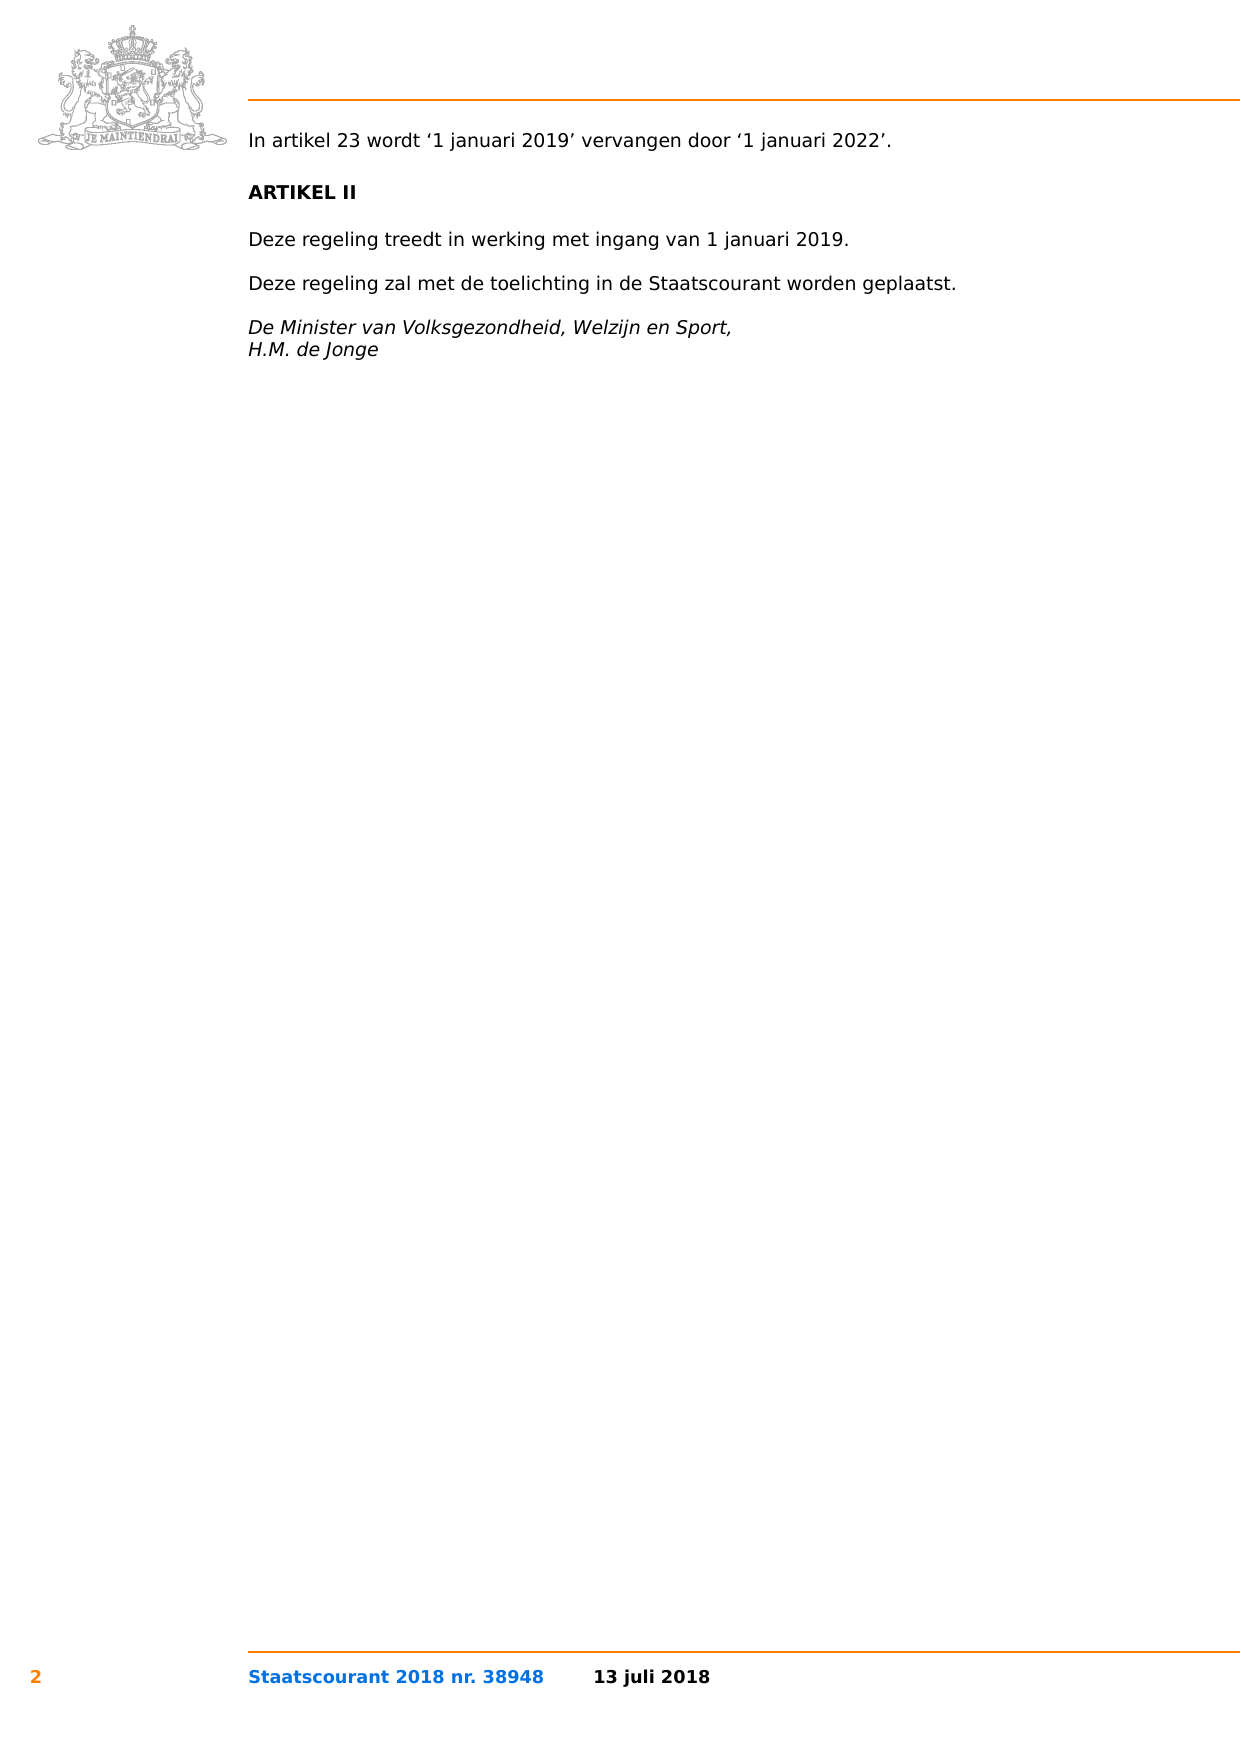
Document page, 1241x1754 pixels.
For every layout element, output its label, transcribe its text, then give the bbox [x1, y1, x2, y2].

text Deze regeling treedt in werking met ingang van 1 januari 2019. [248, 229, 1163, 251]
text In artikel 23 wordt ‘1 januari 2019’ vervangen door ‘1 januari 2022’. [248, 130, 1163, 152]
subtitle ARTIKEL II [248, 182, 1163, 204]
picture [38, 25, 227, 150]
text De Minister van Volksgezondheid, Welzijn en Sport, H.M. de Jonge [248, 317, 1163, 361]
text Deze regeling zal met de toelichting in de Staatscourant worden geplaatst. [248, 273, 1163, 295]
